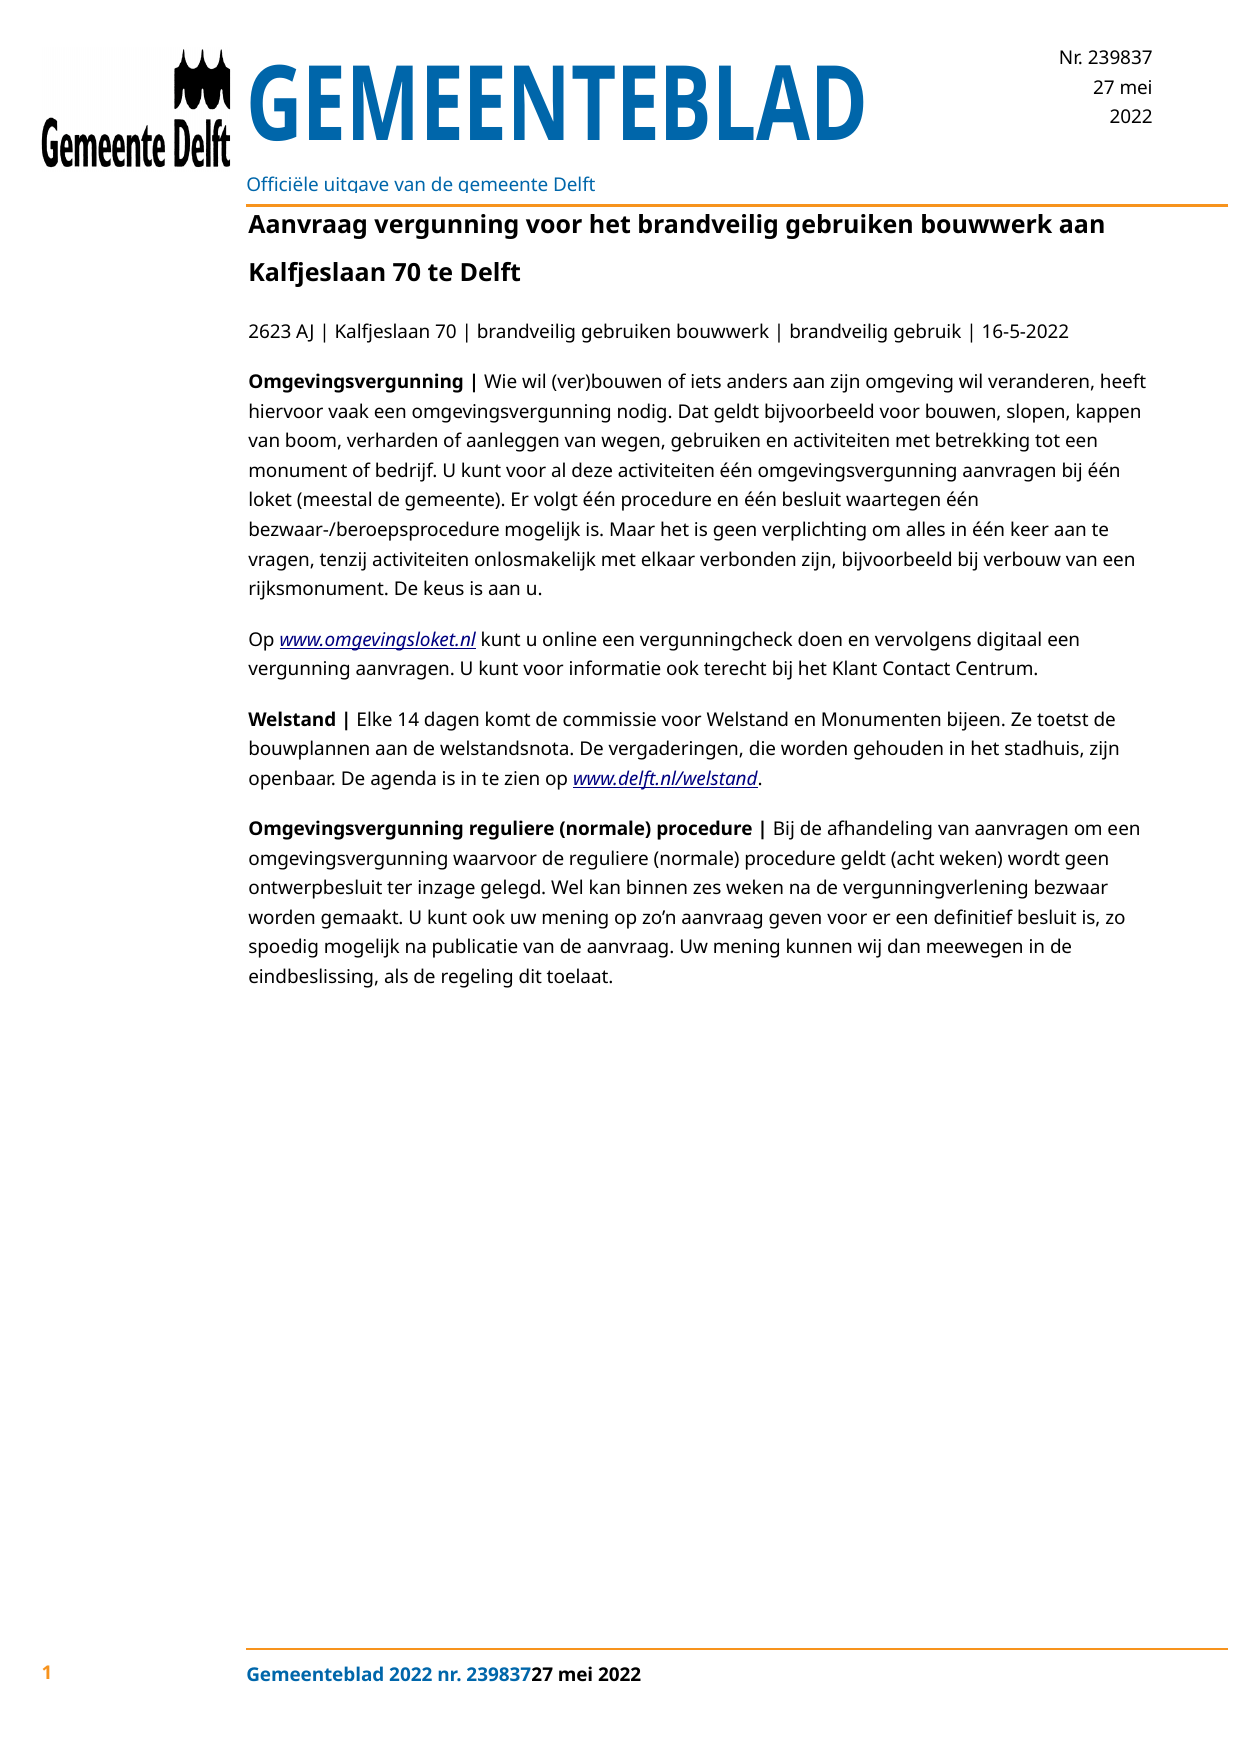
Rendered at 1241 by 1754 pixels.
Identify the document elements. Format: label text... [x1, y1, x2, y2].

text Omgevingsvergunning reguliere (normale) procedure | Bij de afhandeling van aanvragen om een omgevingsvergunning waarvoor de reguliere (normale) procedure geldt (acht weken) wordt geen ontwerpbesluit ter inzage gelegd. Wel kan binnen zes weken na de vergunningverlening bezwaar worden gemaakt. U kunt ook uw mening op zo’n aanvraag geven voor er een definitief besluit is, zo spoedig mogelijk na publicatie van de aanvraag. Uw mening kunnen wij dan meewegen in de eindbeslissing, als de regeling dit toelaat. [248, 815, 1152, 989]
text Op www.omgevingsloket.nl kunt u online een vergunningcheck doen en vervolgens digitaal een vergunning aanvragen. U kunt voor informatie ook terecht bij het Klant Contact Centrum. [248, 626, 1152, 681]
text Welstand | Elke 14 dagen komt de commissie voor Welstand en Monumenten bijeen. Ze toetst de bouwplannen aan de welstandsnota. De vergaderingen, die worden gehouden in het stadhuis, zijn openbaar. De agenda is in te zien op www.delft.nl/welstand. [248, 706, 1152, 791]
text Aanvraag vergunning voor het brandveilig gebruiken bouwwerk aan Kalfjeslaan 70 te Delft [248, 207, 1152, 288]
picture [41, 47, 231, 172]
text 2623 AJ | Kalfjeslaan 70 | brandveilig gebruiken bouwwerk | brandveilig gebruik | 16-5-2022 [248, 318, 1152, 344]
text Omgevingsvergunning | Wie wil (ver)bouwen of iets anders aan zijn omgeving wil veranderen, heeft hiervoor vaak een omgevingsvergunning nodig. Dat geldt bijvoorbeeld voor bouwen, slopen, kappen van boom, verharden of aanleggen van wegen, gebruiken en activiteiten met betrekking tot een monument of bedrijf. U kunt voor al deze activiteiten één omgevingsvergunning aanvragen bij één loket (meestal de gemeente). Er volgt één procedure en één besluit waartegen één bezwaar-/beroepsprocedure mogelijk is. Maar het is geen verplichting om alles in één keer aan te vragen, tenzij activiteiten onlosmakelijk met elkaar verbonden zijn, bijvoorbeeld bij verbouw van een rijksmonument. De keus is aan u. [248, 368, 1152, 601]
